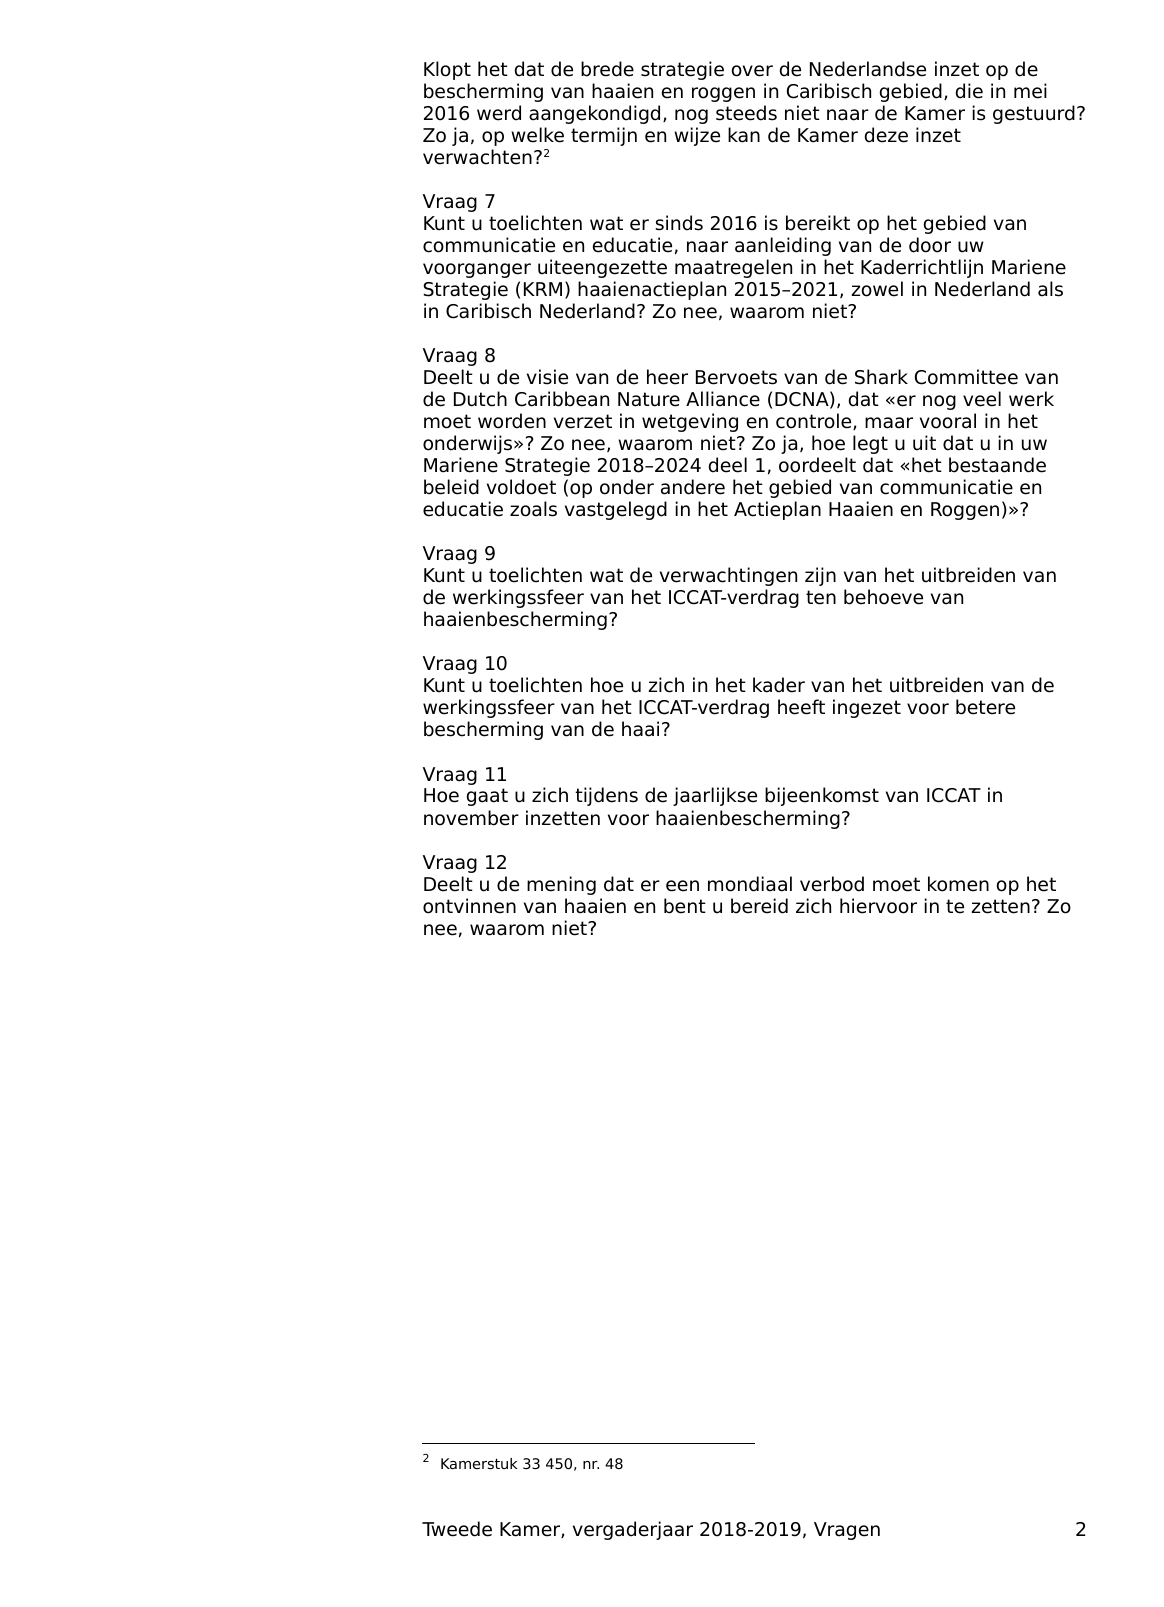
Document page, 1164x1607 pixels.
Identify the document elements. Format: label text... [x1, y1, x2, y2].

text Kunt u toelichten wat er sinds 2016 is bereikt op het gebied van communicatie en educatie, naar aanleiding van de door uw voorganger uiteengezette maatregelen in het Kaderrichtlijn Mariene Strategie (KRM) haaienactieplan 2015–2021, zowel in Nederland als in Caribisch Nederland? Zo nee, waarom niet? [422, 213, 1087, 323]
text Vraag 8 [422, 345, 1087, 367]
text Hoe gaat u zich tijdens de jaarlijkse bijeenkomst van ICCAT in november inzetten voor haaienbescherming? [422, 785, 1087, 829]
text Vraag 9 [422, 543, 1087, 565]
text Kunt u toelichten hoe u zich in het kader van het uitbreiden van de werkingssfeer van het ICCAT-verdrag heeft ingezet voor betere bescherming van de haai? [422, 675, 1087, 741]
text Kamerstuk 33 450, nr. 48 [422, 1452, 1087, 1474]
text Deelt u de mening dat er een mondiaal verbod moet komen op het ontvinnen van haaien en bent u bereid zich hiervoor in te zetten? Zo nee, waarom niet? [422, 873, 1087, 939]
text Klopt het dat de brede strategie over de Nederlandse inzet op de bescherming van haaien en roggen in Caribisch gebied, die in mei 2016 werd aangekondigd, nog steeds niet naar de Kamer is gestuurd? Zo ja, op welke termijn en wijze kan de Kamer deze inzet verwachten? [422, 59, 1087, 169]
text Deelt u de visie van de heer Bervoets van de Shark Committee van de Dutch Caribbean Nature Alliance (DCNA), dat «er nog veel werk moet worden verzet in wetgeving en controle, maar vooral in het onderwijs»? Zo nee, waarom niet? Zo ja, hoe legt u uit dat u in uw Mariene Strategie 2018–2024 deel 1, oordeelt dat «het bestaande beleid voldoet (op onder andere het gebied van communicatie en educatie zoals vastgelegd in het Actieplan Haaien en Roggen)»? [422, 367, 1087, 521]
text Vraag 10 [422, 653, 1087, 675]
text Kunt u toelichten wat de verwachtingen zijn van het uitbreiden van de werkingssfeer van het ICCAT-verdrag ten behoeve van haaienbescherming? [422, 565, 1087, 631]
text Vraag 7 [422, 191, 1087, 213]
text Vraag 12 [422, 852, 1087, 873]
text Vraag 11 [422, 763, 1087, 785]
